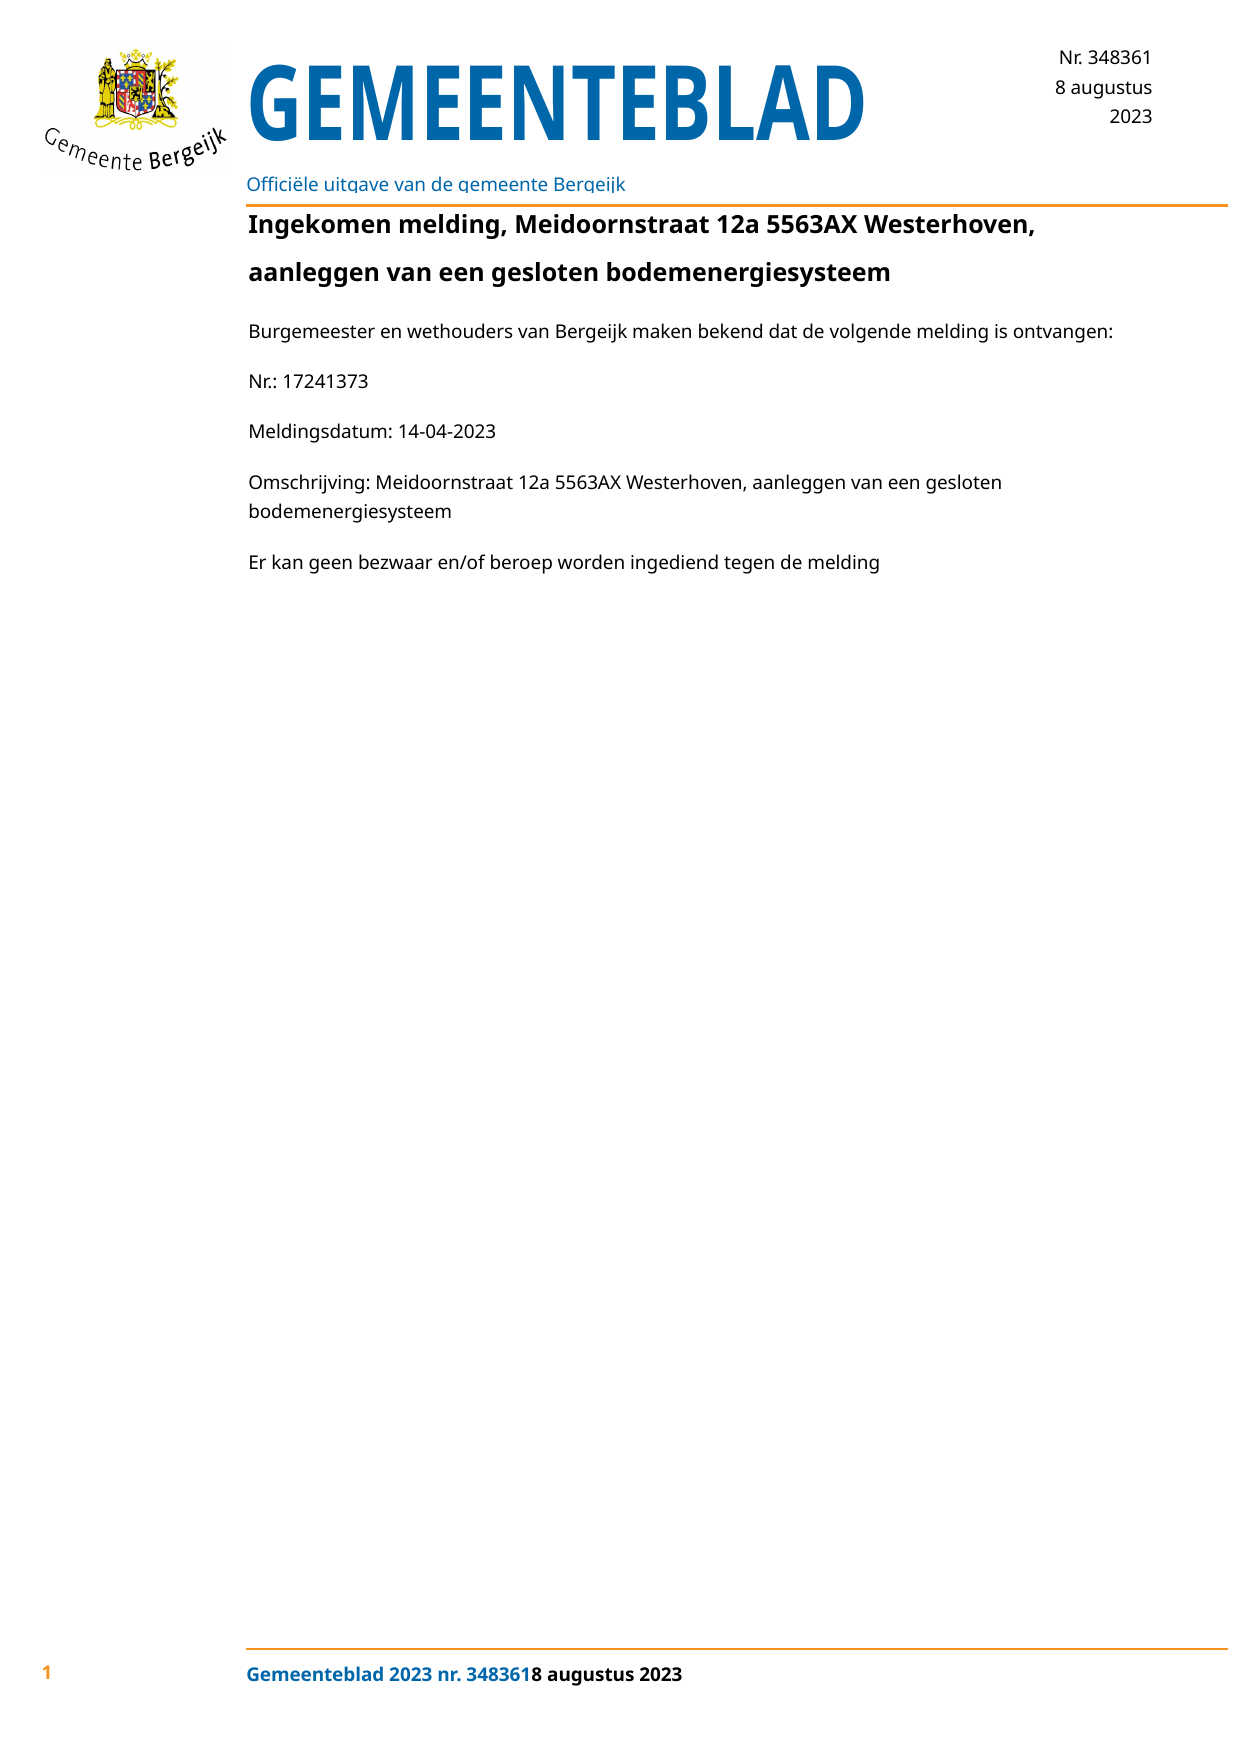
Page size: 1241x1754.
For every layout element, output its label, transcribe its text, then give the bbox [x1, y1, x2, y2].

text Nr.: 17241373 [248, 368, 1152, 394]
picture [41, 47, 231, 172]
text Omschrijving: Meidoornstraat 12a 5563AX Westerhoven, aanleggen van een gesloten bodemenergiesysteem [248, 469, 1152, 524]
text Er kan geen bezwaar en/of beroep worden ingediend tegen de melding [248, 549, 1152, 575]
text Burgemeester en wethouders van Bergeijk maken bekend dat de volgende melding is ontvangen: [248, 318, 1152, 344]
text Meldingsdatum: 14-04-2023 [248, 419, 1152, 444]
text Ingekomen melding, Meidoornstraat 12a 5563AX Westerhoven, aanleggen van een gesloten bodemenergiesysteem [248, 207, 1152, 288]
